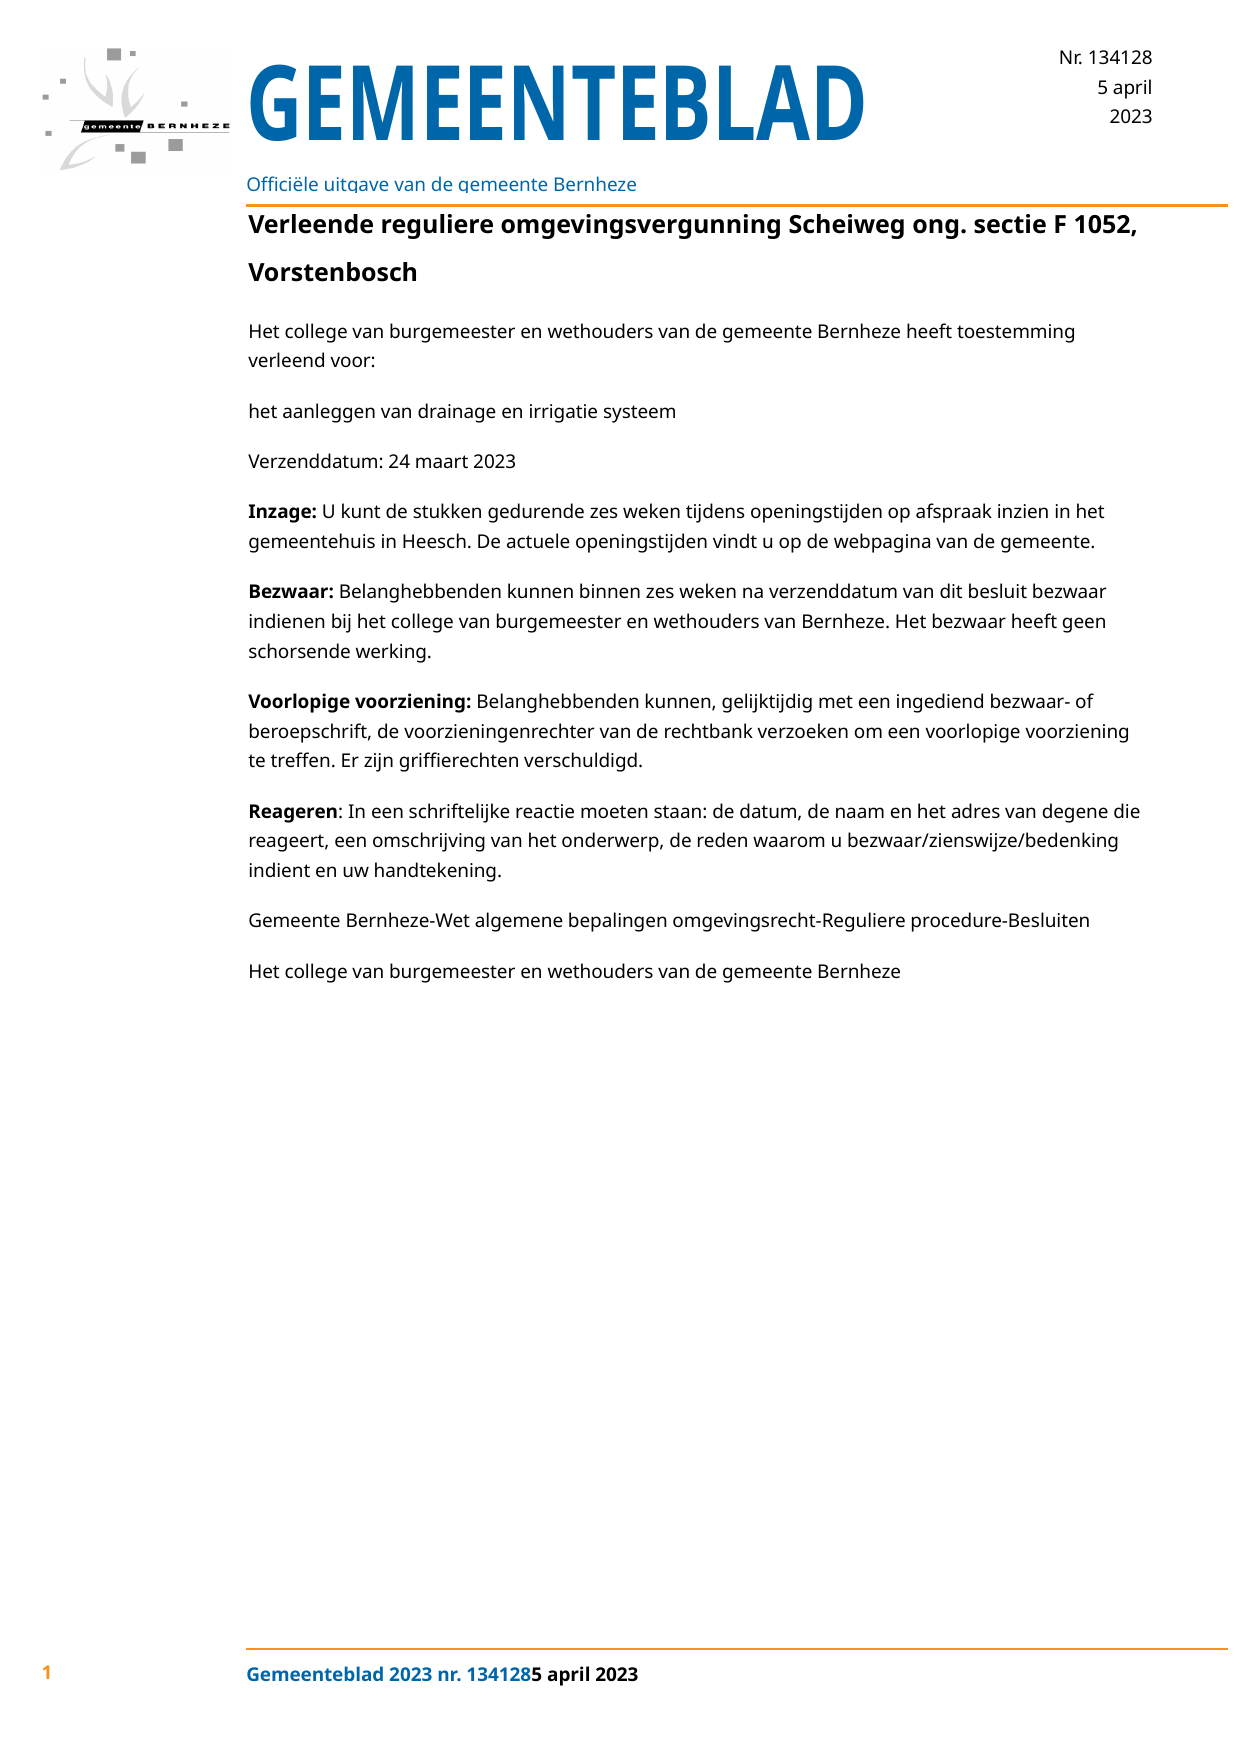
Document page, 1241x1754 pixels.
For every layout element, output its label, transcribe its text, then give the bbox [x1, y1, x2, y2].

text Reageren: In een schriftelijke reactie moeten staan: de datum, de naam en het adres van degene die reageert, een omschrijving van het onderwerp, de reden waarom u bezwaar/zienswijze/bedenking indient en uw handtekening. [248, 798, 1152, 883]
text Het college van burgemeester en wethouders van de gemeente Bernheze [248, 958, 1152, 984]
text Verleende reguliere omgevingsvergunning Scheiweg ong. sectie F 1052, Vorstenbosch [248, 207, 1152, 288]
text Verzenddatum: 24 maart 2023 [248, 448, 1152, 474]
text Bezwaar: Belanghebbenden kunnen binnen zes weken na verzenddatum van dit besluit bezwaar indienen bij het college van burgemeester en wethouders van Bernheze. Het bezwaar heeft geen schorsende werking. [248, 579, 1152, 664]
text Het college van burgemeester en wethouders van de gemeente Bernheze heeft toestemming verleend voor: [248, 318, 1152, 373]
text het aanleggen van drainage en irrigatie systeem [248, 398, 1152, 424]
picture [41, 47, 231, 172]
text Gemeente Bernheze-Wet algemene bepalingen omgevingsrecht-Reguliere procedure-Besluiten [248, 907, 1152, 933]
text Inzage: U kunt de stukken gedurende zes weken tijdens openingstijden op afspraak inzien in het gemeentehuis in Heesch. De actuele openingstijden vindt u op de webpagina van de gemeente. [248, 499, 1152, 554]
text Voorlopige voorziening: Belanghebbenden kunnen, gelijktijdig met een ingediend bezwaar- of beroepschrift, de voorzieningenrechter van de rechtbank verzoeken om een voorlopige voorziening te treffen. Er zijn griffierechten verschuldigd. [248, 688, 1152, 773]
